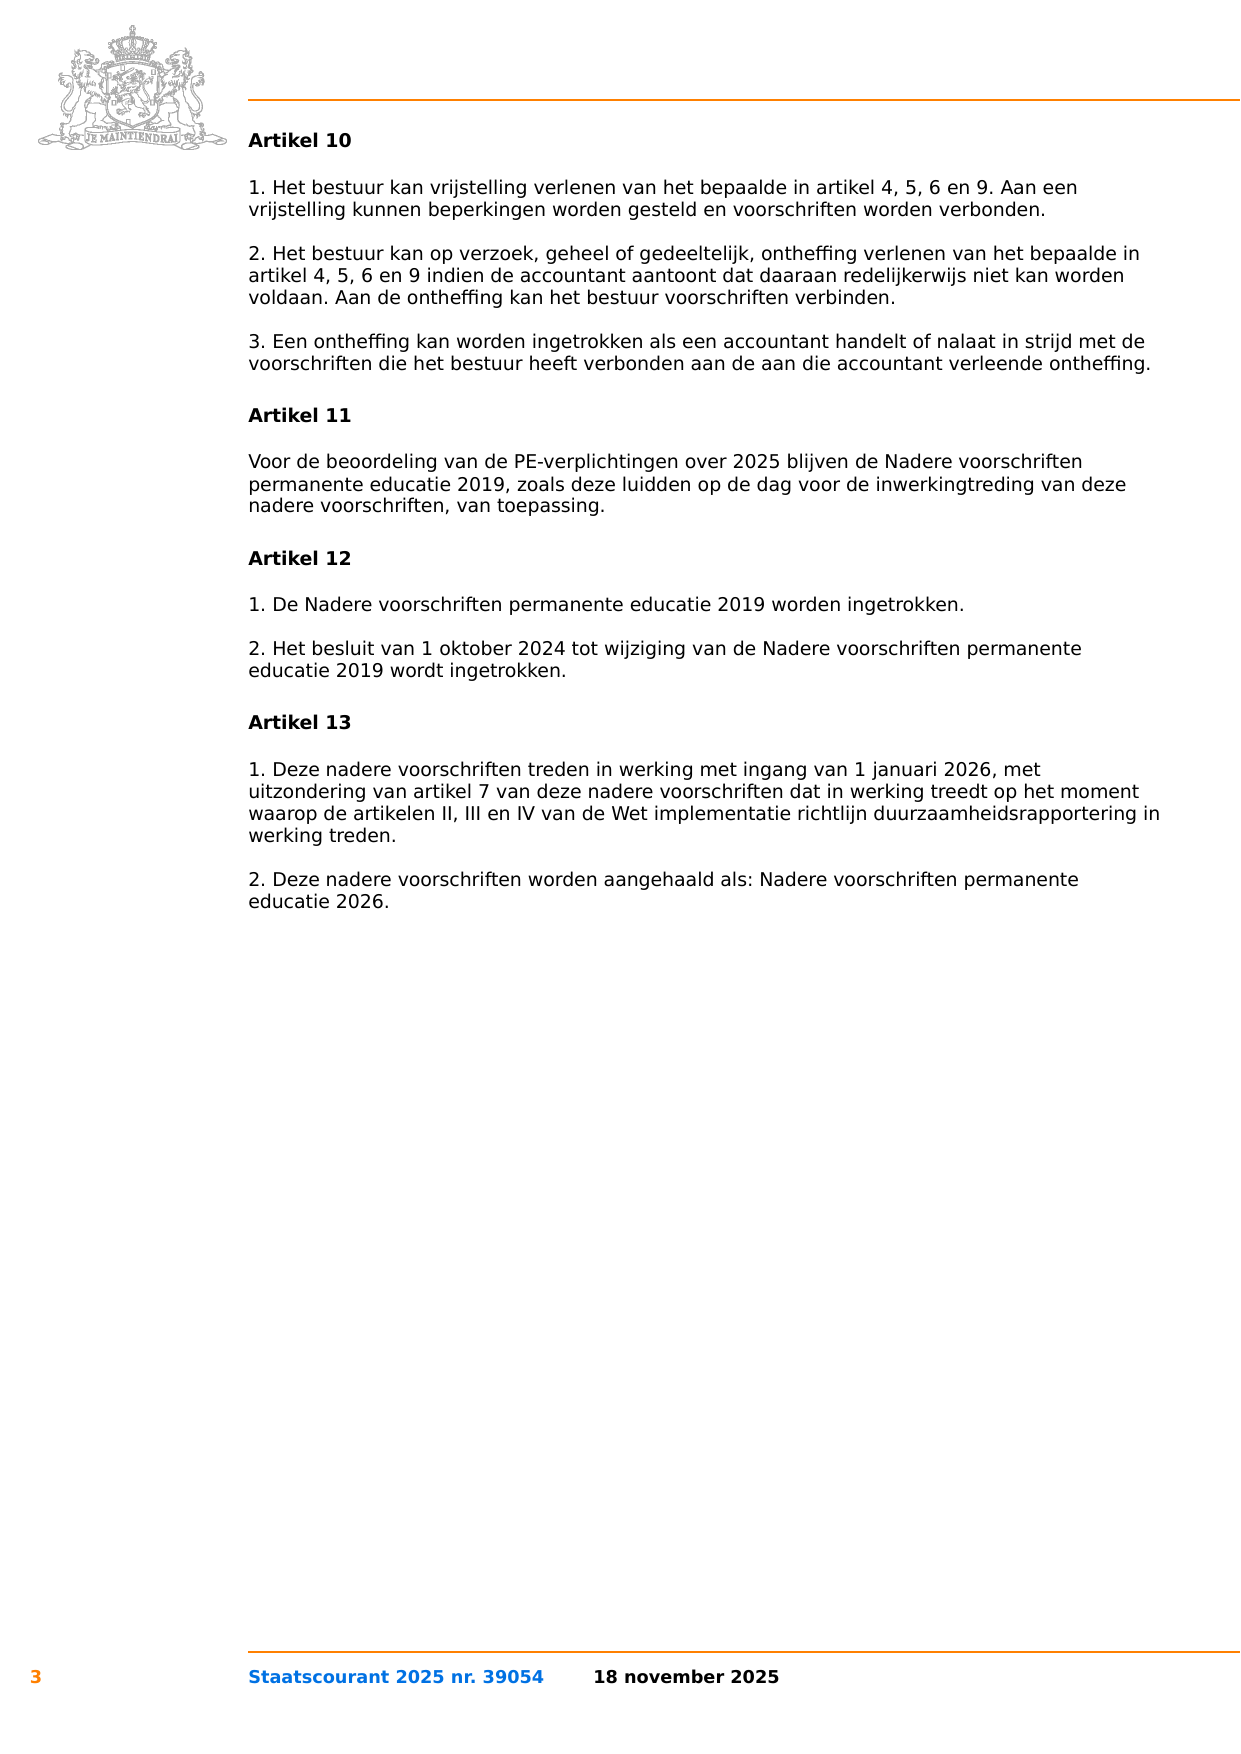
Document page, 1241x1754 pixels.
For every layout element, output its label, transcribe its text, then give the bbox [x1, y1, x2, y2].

subtitle Artikel 13 [248, 712, 1163, 734]
text 2. Deze nadere voorschriften worden aangehaald als: Nadere voorschriften permanente educatie 2026. [248, 869, 1163, 913]
picture [38, 25, 227, 150]
subtitle Artikel 11 [248, 404, 1163, 426]
subtitle Artikel 12 [248, 547, 1163, 569]
text 2. Het besluit van 1 oktober 2024 tot wijziging van de Nadere voorschriften permanente educatie 2019 wordt ingetrokken. [248, 638, 1163, 682]
text 1. Het bestuur kan vrijstelling verlenen van het bepaalde in artikel 4, 5, 6 en 9. Aan een vrijstelling kunnen beperkingen worden gesteld en voorschriften worden verbonden. [248, 177, 1163, 221]
text 1. Deze nadere voorschriften treden in werking met ingang van 1 januari 2026, met uitzondering van artikel 7 van deze nadere voorschriften dat in werking treedt op het moment waarop de artikelen II, III en IV van de Wet implementatie richtlijn duurzaamheidsrapportering in werking treden. [248, 759, 1163, 847]
text 2. Het bestuur kan op verzoek, geheel of gedeeltelijk, ontheffing verlenen van het bepaalde in artikel 4, 5, 6 en 9 indien de accountant aantoont dat daaraan redelijkerwijs niet kan worden voldaan. Aan de ontheffing kan het bestuur voorschriften verbinden. [248, 243, 1163, 309]
text 3. Een ontheffing kan worden ingetrokken als een accountant handelt of nalaat in strijd met de voorschriften die het bestuur heeft verbonden aan de aan die accountant verleende ontheffing. [248, 331, 1163, 374]
subtitle Artikel 10 [248, 130, 1163, 152]
text Voor de beoordeling van de PE-verplichtingen over 2025 blijven de Nadere voorschriften permanente educatie 2019, zoals deze luidden op de dag voor de inwerkingtreding van deze nadere voorschriften, van toepassing. [248, 451, 1163, 517]
text 1. De Nadere voorschriften permanente educatie 2019 worden ingetrokken. [248, 594, 1163, 616]
